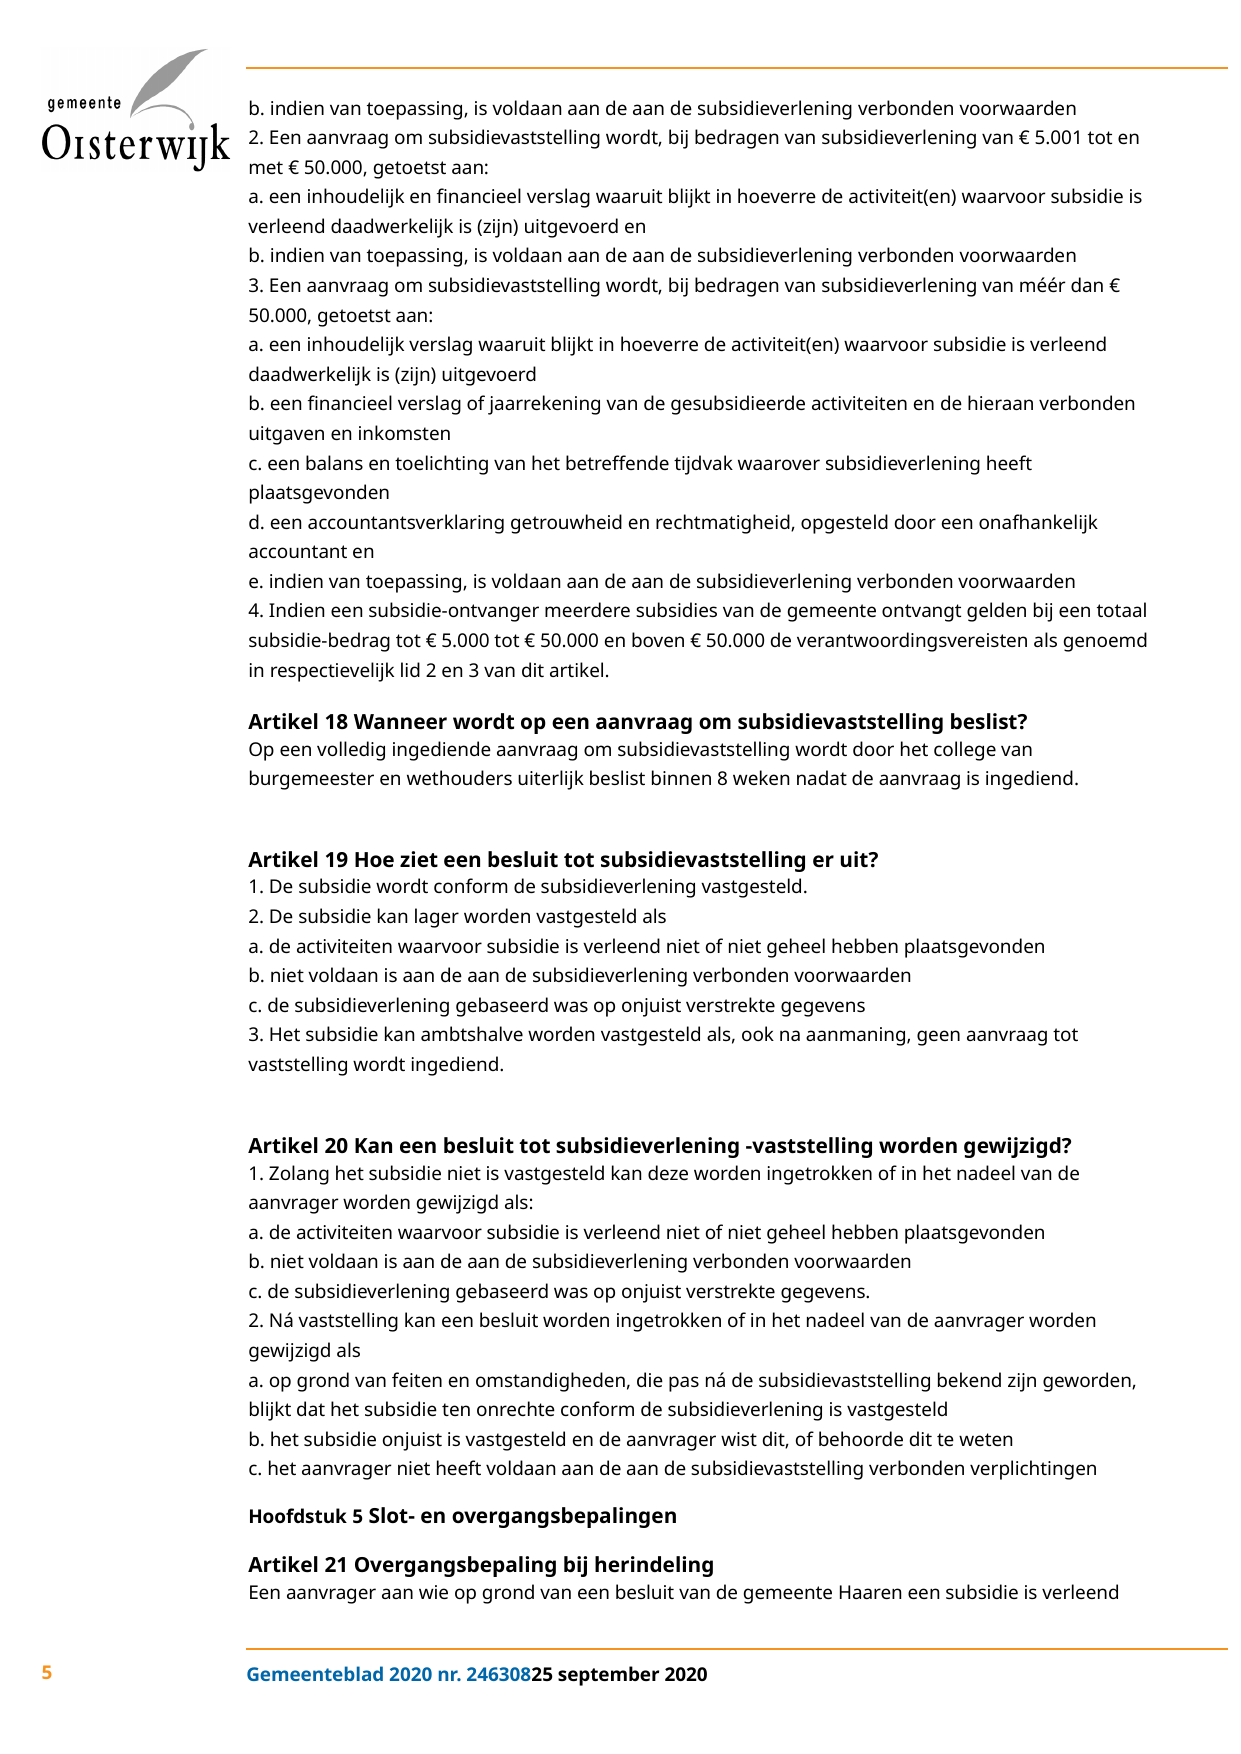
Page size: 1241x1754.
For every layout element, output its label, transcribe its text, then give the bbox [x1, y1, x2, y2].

text 2. De subsidie kan lager worden vastgesteld als [248, 903, 1152, 929]
text e. indien van toepassing, is voldaan aan de aan de subsidieverlening verbonden voorwaarden [248, 568, 1152, 594]
text c. de subsidieverlening gebaseerd was op onjuist verstrekte gegevens [248, 992, 1152, 1018]
text Op een volledig ingediende aanvraag om subsidievaststelling wordt door het college van burgemeester en wethouders uiterlijk beslist binnen 8 weken nadat de aanvraag is ingediend. [248, 736, 1152, 791]
text 2. Ná vaststelling kan een besluit worden ingetrokken of in het nadeel van de aanvrager worden gewijzigd als [248, 1308, 1152, 1363]
text Hoofdstuk 5 Slot- en overgangsbepalingen [248, 1501, 1152, 1529]
text a. de activiteiten waarvoor subsidie is verleend niet of niet geheel hebben plaatsgevonden [248, 933, 1152, 959]
text Artikel 19 Hoe ziet een besluit tot subsidievaststelling er uit? [248, 845, 1152, 874]
text b. indien van toepassing, is voldaan aan de aan de subsidieverlening verbonden voorwaarden [248, 95, 1152, 121]
text d. een accountantsverklaring getrouwheid en rechtmatigheid, opgesteld door een onafhankelijk accountant en [248, 509, 1152, 564]
text Een aanvrager aan wie op grond van een besluit van de gemeente Haaren een subsidie is verleend [248, 1579, 1152, 1604]
text 1. Zolang het subsidie niet is vastgesteld kan deze worden ingetrokken of in het nadeel van de aanvrager worden gewijzigd als: [248, 1160, 1152, 1215]
text a. een inhoudelijk en financieel verslag waaruit blijkt in hoeverre de activiteit(en) waarvoor subsidie is verleend daadwerkelijk is (zijn) uitgevoerd en [248, 183, 1152, 239]
text b. niet voldaan is aan de aan de subsidieverlening verbonden voorwaarden [248, 1248, 1152, 1274]
text Artikel 21 Overgangsbepaling bij herindeling [248, 1550, 1152, 1579]
text 4. Indien een subsidie-ontvanger meerdere subsidies van de gemeente ontvangt gelden bij een totaal subsidie-bedrag tot € 5.000 tot € 50.000 en boven € 50.000 de verantwoordingsvereisten als genoemd in respectievelijk lid 2 en 3 van dit artikel. [248, 598, 1152, 683]
text b. een financieel verslag of jaarrekening van de gesubsidieerde activiteiten en de hieraan verbonden uitgaven en inkomsten [248, 391, 1152, 446]
text b. indien van toepassing, is voldaan aan de aan de subsidieverlening verbonden voorwaarden [248, 243, 1152, 268]
text a. een inhoudelijk verslag waaruit blijkt in hoeverre de activiteit(en) waarvoor subsidie is verleend daadwerkelijk is (zijn) uitgevoerd [248, 331, 1152, 387]
text 2. Een aanvraag om subsidievaststelling wordt, bij bedragen van subsidieverlening van € 5.001 tot en met € 50.000, getoetst aan: [248, 124, 1152, 180]
text 3. Een aanvraag om subsidievaststelling wordt, bij bedragen van subsidieverlening van méér dan € 50.000, getoetst aan: [248, 272, 1152, 328]
text b. het subsidie onjuist is vastgesteld en de aanvrager wist dit, of behoorde dit te weten [248, 1426, 1152, 1452]
text Artikel 20 Kan een besluit tot subsidieverlening -vaststelling worden gewijzigd? [248, 1131, 1152, 1160]
text 3. Het subsidie kan ambtshalve worden vastgesteld als, ook na aanmaning, geen aanvraag tot vaststelling wordt ingediend. [248, 1022, 1152, 1077]
text a. op grond van feiten en omstandigheden, die pas ná de subsidievaststelling bekend zijn geworden, blijkt dat het subsidie ten onrechte conform de subsidieverlening is vastgesteld [248, 1367, 1152, 1422]
text c. een balans en toelichting van het betreffende tijdvak waarover subsidieverlening heeft plaatsgevonden [248, 450, 1152, 505]
text b. niet voldaan is aan de aan de subsidieverlening verbonden voorwaarden [248, 962, 1152, 988]
text Artikel 18 Wanneer wordt op een aanvraag om subsidievaststelling beslist? [248, 707, 1152, 736]
text a. de activiteiten waarvoor subsidie is verleend niet of niet geheel hebben plaatsgevonden [248, 1219, 1152, 1244]
text c. het aanvrager niet heeft voldaan aan de aan de subsidievaststelling verbonden verplichtingen [248, 1456, 1152, 1481]
text c. de subsidieverlening gebaseerd was op onjuist verstrekte gegevens. [248, 1278, 1152, 1304]
picture [41, 47, 231, 172]
text 1. De subsidie wordt conform de subsidieverlening vastgesteld. [248, 874, 1152, 899]
